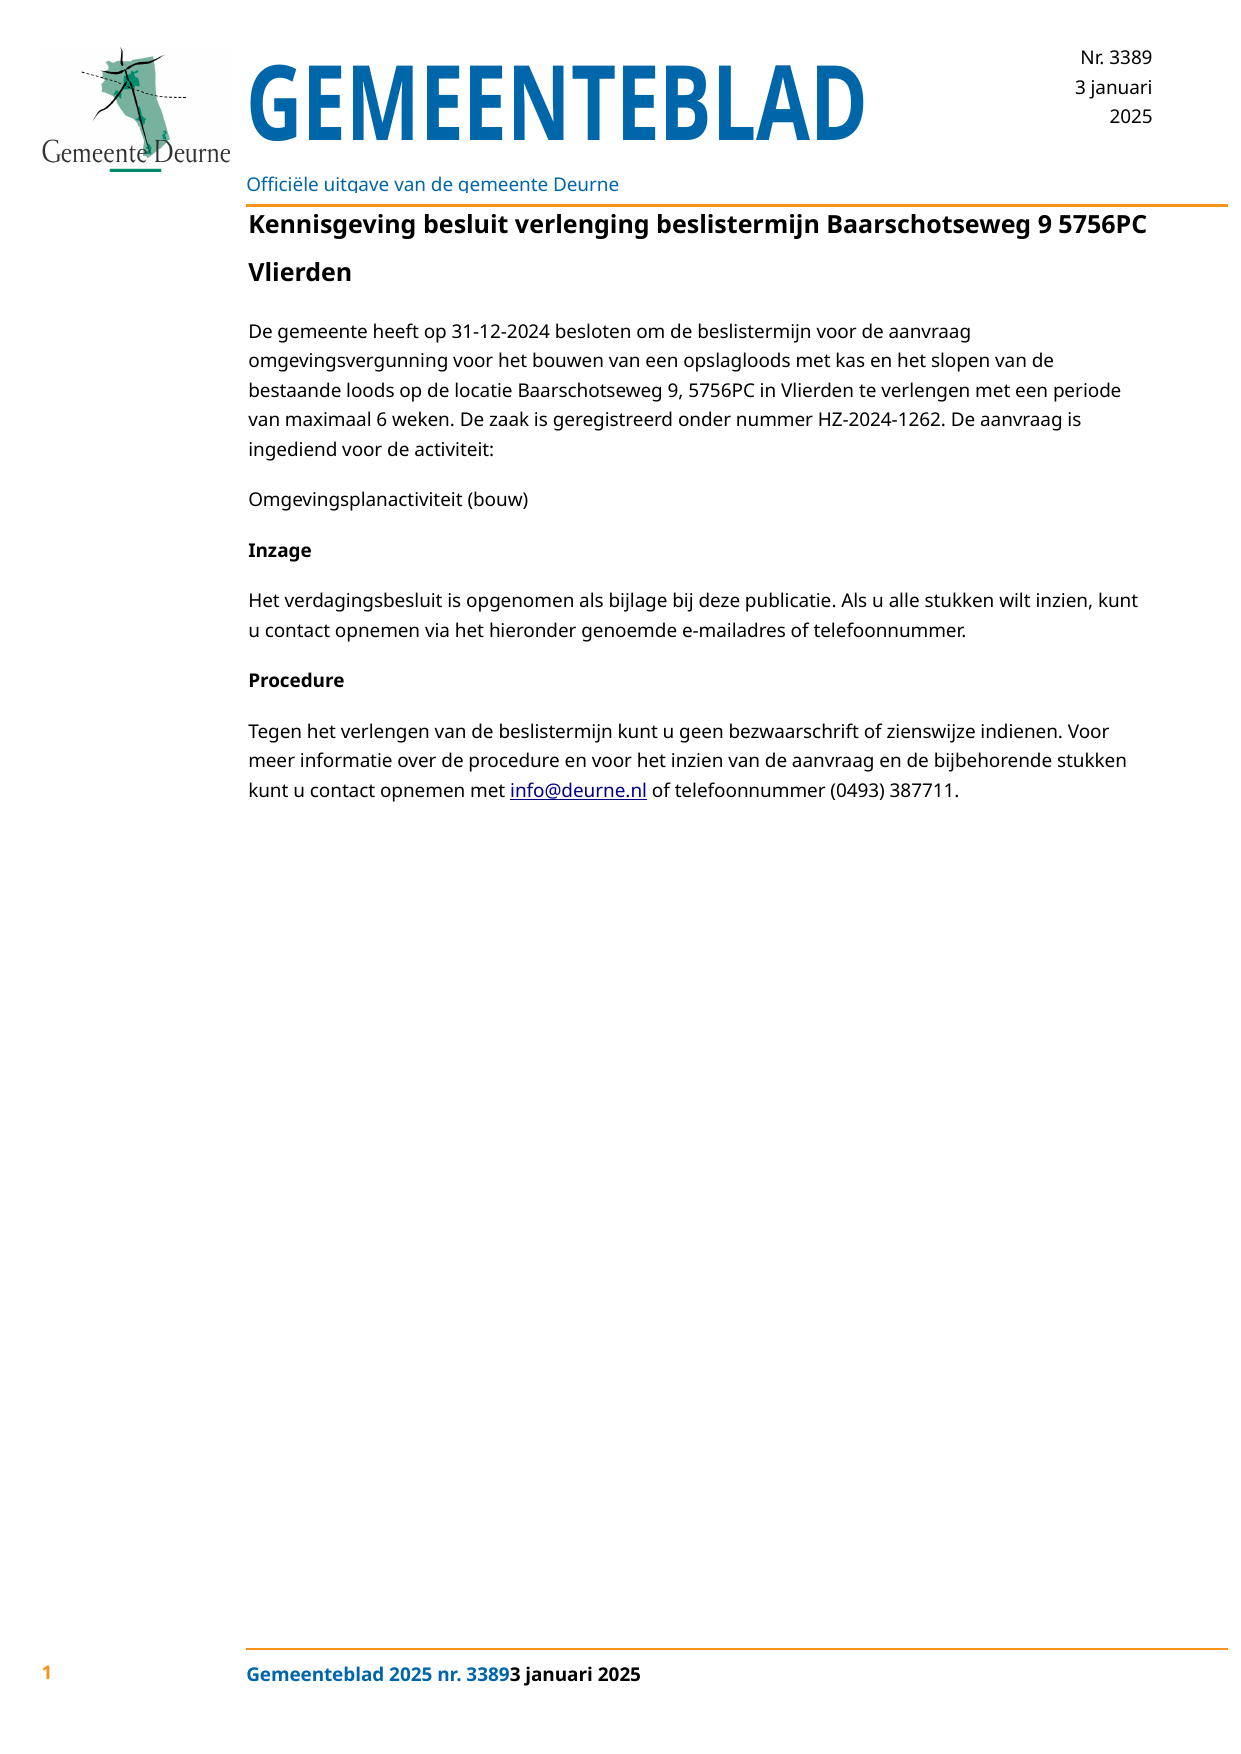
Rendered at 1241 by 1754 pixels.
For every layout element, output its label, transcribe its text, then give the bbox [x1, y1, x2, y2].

text Kennisgeving besluit verlenging beslistermijn Baarschotseweg 9 5756PC Vlierden [248, 207, 1152, 288]
text Inzage [248, 537, 1152, 563]
text Procedure [248, 667, 1152, 693]
picture [41, 47, 231, 172]
text Tegen het verlengen van de beslistermijn kunt u geen bezwaarschrift of zienswijze indienen. Voor meer informatie over de procedure en voor het inzien van de aanvraag en de bijbehorende stukken kunt u contact opnemen met info@deurne.nl of telefoonnummer (0493) 387711. [248, 718, 1152, 803]
text Het verdagingsbesluit is opgenomen als bijlage bij deze publicatie. Als u alle stukken wilt inzien, kunt u contact opnemen via het hieronder genoemde e-mailadres of telefoonnummer. [248, 587, 1152, 643]
text Omgevingsplanactiviteit (bouw) [248, 487, 1152, 512]
text De gemeente heeft op 31-12-2024 besloten om de beslistermijn voor de aanvraag omgevingsvergunning voor het bouwen van een opslagloods met kas en het slopen van de bestaande loods op de locatie Baarschotseweg 9, 5756PC in Vlierden te verlengen met een periode van maximaal 6 weken. De zaak is geregistreerd onder nummer HZ-2024-1262. De aanvraag is ingediend voor de activiteit: [248, 318, 1152, 462]
